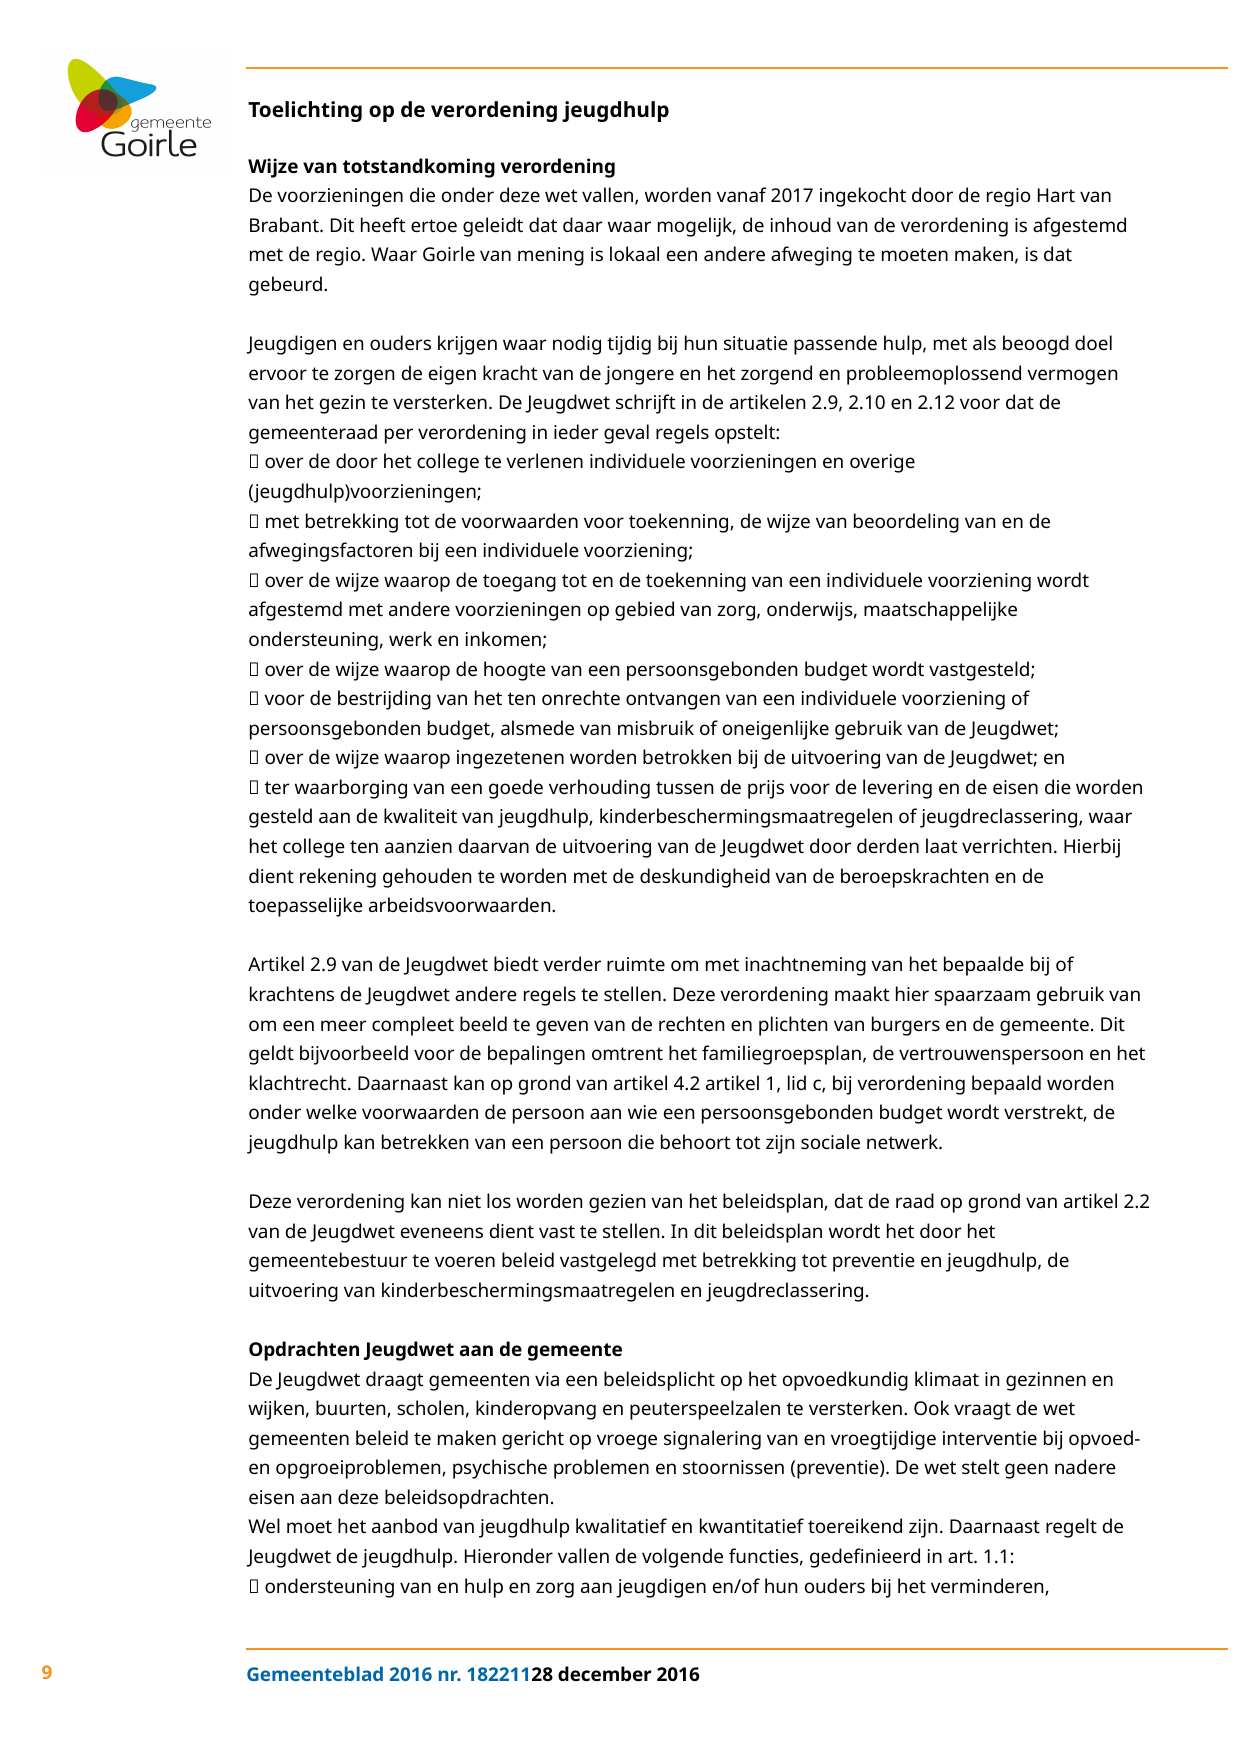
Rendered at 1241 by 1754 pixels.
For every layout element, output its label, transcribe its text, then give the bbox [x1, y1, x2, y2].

text Wel moet het aanbod van jeugdhulp kwalitatief en kwantitatief toereikend zijn. Daarnaast regelt de Jeugdwet de jeugdhulp. Hieronder vallen de volgende functies, gedefinieerd in art. 1.1: [248, 1514, 1152, 1569]
text  met betrekking tot de voorwaarden voor toekenning, de wijze van beoordeling van en de afwegingsfactoren bij een individuele voorziening; [248, 508, 1152, 563]
text  voor de bestrijding van het ten onrechte ontvangen van een individuele voorziening of persoonsgebonden budget, alsmede van misbruik of oneigenlijke gebruik van de Jeugdwet; [248, 685, 1152, 741]
text Toelichting op de verordening jeugdhulp [248, 95, 1152, 123]
text Wijze van totstandkoming verordening [248, 153, 1152, 179]
picture [41, 47, 231, 172]
text Opdrachten Jeugdwet aan de gemeente [248, 1336, 1152, 1362]
text  over de wijze waarop de hoogte van een persoonsgebonden budget wordt vastgesteld; [248, 656, 1152, 682]
text De voorzieningen die onder deze wet vallen, worden vanaf 2017 ingekocht door de regio Hart van Brabant. Dit heeft ertoe geleidt dat daar waar mogelijk, de inhoud van de verordening is afgestemd met de regio. Waar Goirle van mening is lokaal een andere afweging te moeten maken, is dat gebeurd. [248, 182, 1152, 297]
text Jeugdigen en ouders krijgen waar nodig tijdig bij hun situatie passende hulp, met als beoogd doel ervoor te zorgen de eigen kracht van de jongere en het zorgend en probleemoplossend vermogen van het gezin te versterken. De Jeugdwet schrijft in de artikelen 2.9, 2.10 en 2.12 voor dat de gemeenteraad per verordening in ieder geval regels opstelt: [248, 330, 1152, 445]
text De Jeugdwet draagt gemeenten via een beleidsplicht op het opvoedkundig klimaat in gezinnen en wijken, buurten, scholen, kinderopvang en peuterspeelzalen te versterken. Ook vraagt de wet gemeenten beleid te maken gericht op vroege signalering van en vroegtijdige interventie bij opvoed- en opgroeiproblemen, psychische problemen en stoornissen (preventie). De wet stelt geen nadere eisen aan deze beleidsopdrachten. [248, 1366, 1152, 1510]
text  ter waarborging van een goede verhouding tussen de prijs voor de levering en de eisen die worden gesteld aan de kwaliteit van jeugdhulp, kinderbeschermingsmaatregelen of jeugdreclassering, waar het college ten aanzien daarvan de uitvoering van de Jeugdwet door derden laat verrichten. Hierbij dient rekening gehouden te worden met de deskundigheid van de beroepskrachten en de toepasselijke arbeidsvoorwaarden. [248, 774, 1152, 918]
text  over de wijze waarop ingezetenen worden betrokken bij de uitvoering van de Jeugdwet; en [248, 744, 1152, 770]
text  over de door het college te verlenen individuele voorzieningen en overige (jeugdhulp)voorzieningen; [248, 449, 1152, 504]
text Deze verordening kan niet los worden gezien van het beleidsplan, dat de raad op grond van artikel 2.2 van de Jeugdwet eveneens dient vast te stellen. In dit beleidsplan wordt het door het gemeentebestuur te voeren beleid vastgelegd met betrekking tot preventie en jeugdhulp, de uitvoering van kinderbeschermingsmaatregelen en jeugdreclassering. [248, 1188, 1152, 1303]
text Artikel 2.9 van de Jeugdwet biedt verder ruimte om met inachtneming van het bepaalde bij of krachtens de Jeugdwet andere regels te stellen. Deze verordening maakt hier spaarzaam gebruik van om een meer compleet beeld te geven van de rechten en plichten van burgers en de gemeente. Dit geldt bijvoorbeeld voor de bepalingen omtrent het familiegroepsplan, de vertrouwenspersoon en het klachtrecht. Daarnaast kan op grond van artikel 4.2 artikel 1, lid c, bij verordening bepaald worden onder welke voorwaarden de persoon aan wie een persoonsgebonden budget wordt verstrekt, de jeugdhulp kan betrekken van een persoon die behoort tot zijn sociale netwerk. [248, 952, 1152, 1155]
text  over de wijze waarop de toegang tot en de toekenning van een individuele voorziening wordt afgestemd met andere voorzieningen op gebied van zorg, onderwijs, maatschappelijke ondersteuning, werk en inkomen; [248, 567, 1152, 652]
text  ondersteuning van en hulp en zorg aan jeugdigen en/of hun ouders bij het verminderen, [248, 1573, 1152, 1599]
